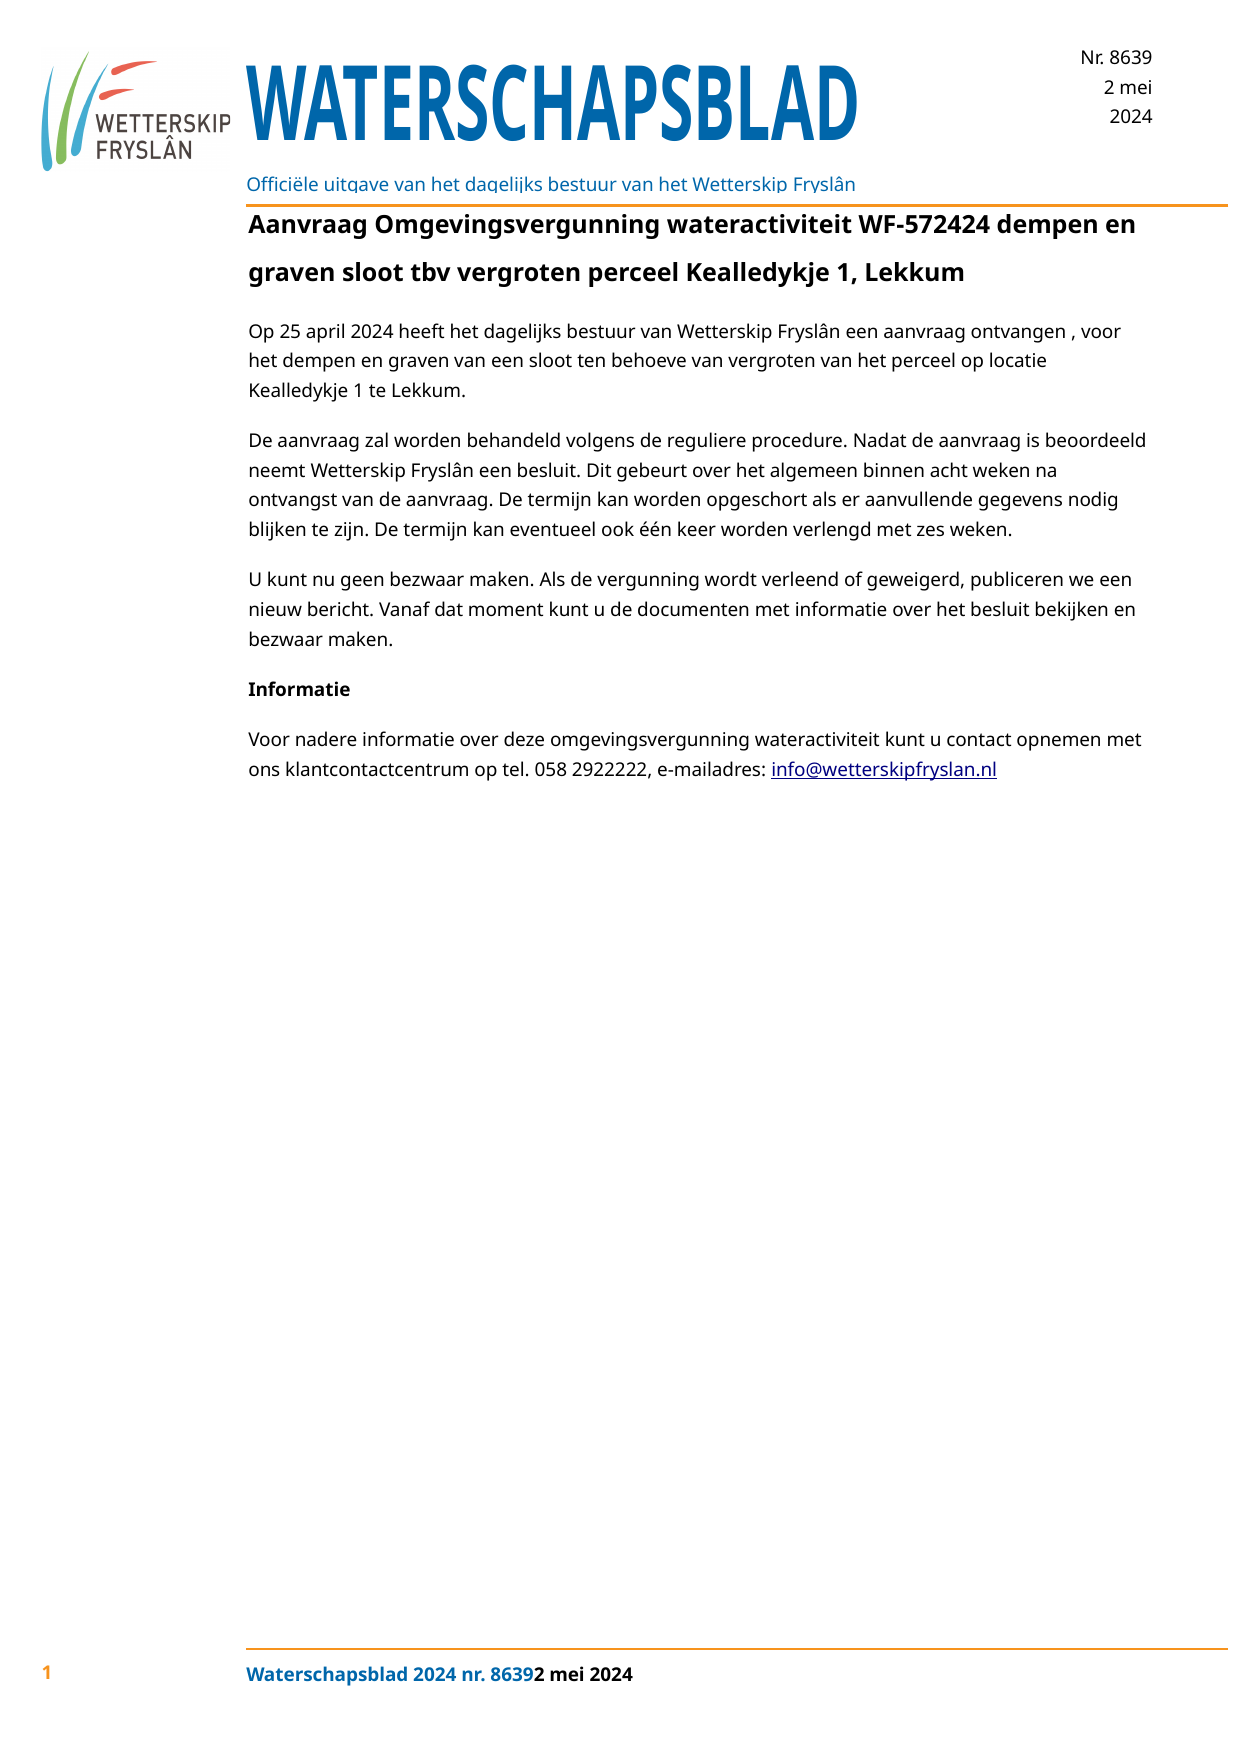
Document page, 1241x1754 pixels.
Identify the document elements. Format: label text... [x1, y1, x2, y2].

text U kunt nu geen bezwaar maken. Als de vergunning wordt verleend of geweigerd, publiceren we een nieuw bericht. Vanaf dat moment kunt u de documenten met informatie over het besluit bekijken en bezwaar maken. [248, 567, 1152, 652]
picture [41, 47, 231, 172]
text Op 25 april 2024 heeft het dagelijks bestuur van Wetterskip Fryslân een aanvraag ontvangen , voor het dempen en graven van een sloot ten behoeve van vergroten van het perceel op locatie Kealledykje 1 te Lekkum. [248, 318, 1152, 403]
text Aanvraag Omgevingsvergunning wateractiviteit WF-572424 dempen en graven sloot tbv vergroten perceel Kealledykje 1, Lekkum [248, 207, 1152, 288]
text De aanvraag zal worden behandeld volgens de reguliere procedure. Nadat de aanvraag is beoordeeld neemt Wetterskip Fryslân een besluit. Dit gebeurt over het algemeen binnen acht weken na ontvangst van de aanvraag. De termijn kan worden opgeschort als er aanvullende gegevens nodig blijken te zijn. De termijn kan eventueel ook één keer worden verlengd met zes weken. [248, 427, 1152, 542]
text Voor nadere informatie over deze omgevingsvergunning wateractiviteit kunt u contact opnemen met ons klantcontactcentrum op tel. 058 2922222, e-mailadres: info@wetterskipfryslan.nl [248, 727, 1152, 782]
text Informatie [248, 676, 1152, 702]
